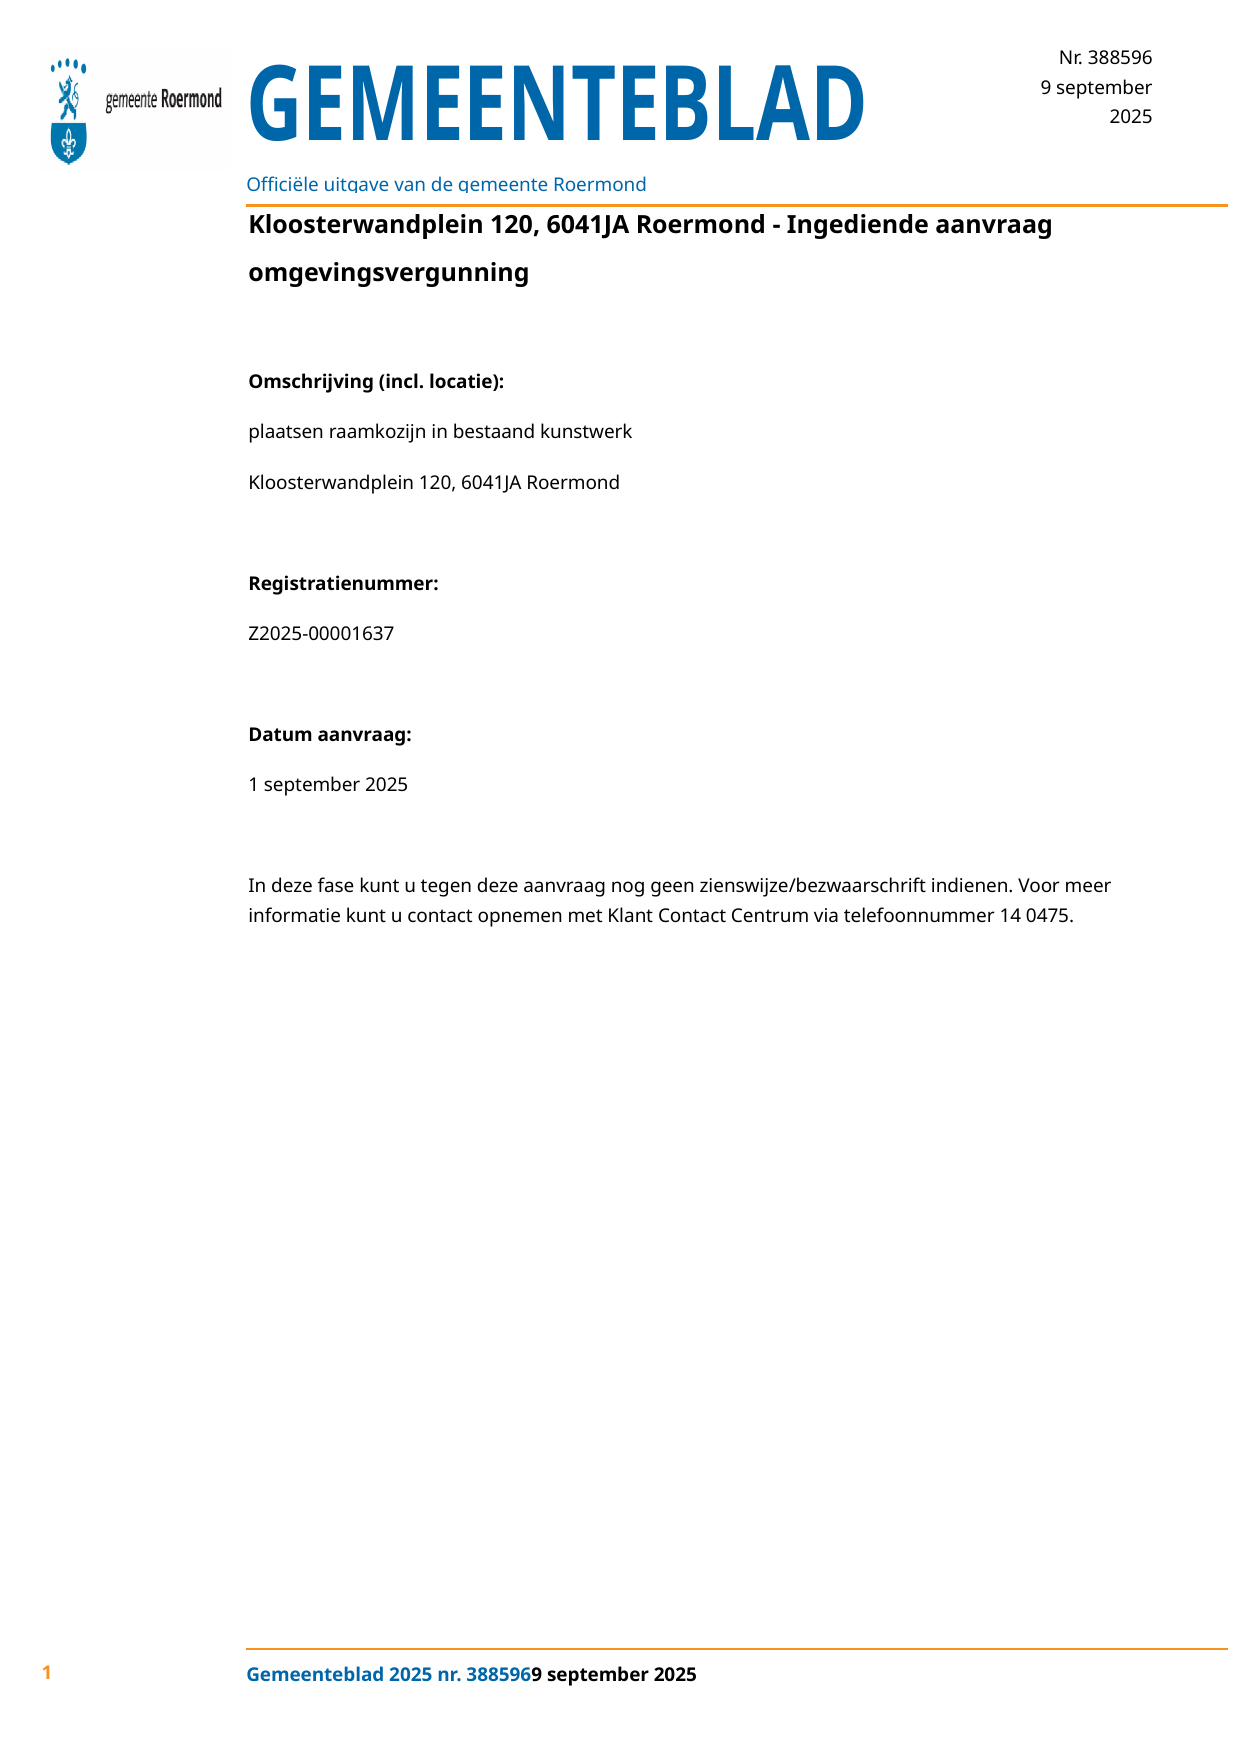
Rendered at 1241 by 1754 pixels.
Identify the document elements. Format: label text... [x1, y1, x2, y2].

text Registratienummer: [248, 570, 1152, 596]
text In deze fase kunt u tegen deze aanvraag nog geen zienswijze/bezwaarschrift indienen. Voor meer informatie kunt u contact opnemen met Klant Contact Centrum via telefoonnummer 14 0475. [248, 872, 1152, 928]
text Kloosterwandplein 120, 6041JA Roermond - Ingediende aanvraag omgevingsvergunning [248, 207, 1152, 288]
text plaatsen raamkozijn in bestaand kunstwerk [248, 419, 1152, 444]
text Omschrijving (incl. locatie): [248, 368, 1152, 394]
text Kloosterwandplein 120, 6041JA Roermond [248, 469, 1152, 495]
text Z2025-00001637 [248, 620, 1152, 646]
text 1 september 2025 [248, 772, 1152, 797]
text Datum aanvraag: [248, 721, 1152, 747]
picture [41, 47, 231, 172]
